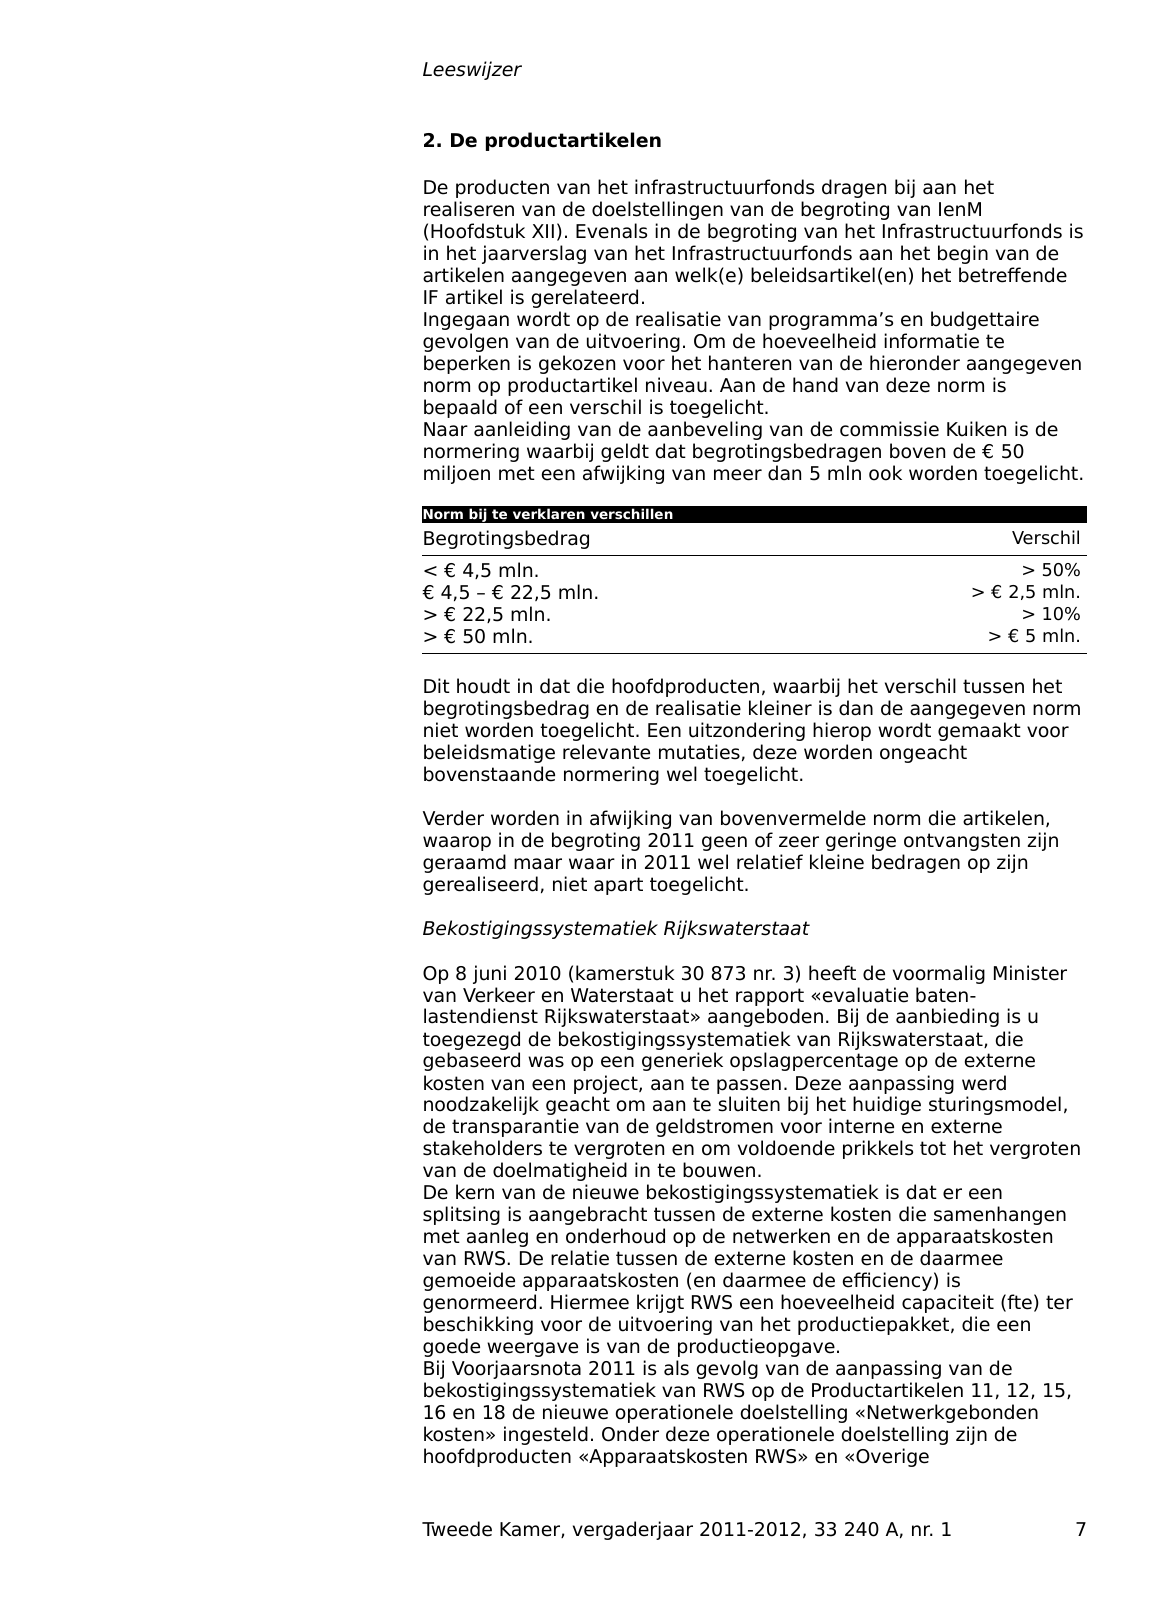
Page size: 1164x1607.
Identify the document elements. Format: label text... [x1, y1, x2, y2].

text De producten van het infrastructuurfonds dragen bij aan het realiseren van de doelstellingen van de begroting van IenM (Hoofdstuk XII). Evenals in de begroting van het Infrastructuurfonds is in het jaarverslag van het Infrastructuurfonds aan het begin van de artikelen aangegeven aan welk(e) beleidsartikel(en) het betreffende IF artikel is gerelateerd. [422, 177, 1087, 309]
table_cell Begrotingsbedrag [422, 523, 821, 554]
table_cell > € 2,5 mln. [821, 582, 1087, 604]
table_cell > € 22,5 mln. [422, 604, 821, 626]
table_header Norm bij te verklaren verschillen [422, 506, 1087, 522]
text Op 8 juni 2010 (kamerstuk 30 873 nr. 3) heeft de voormalig Minister van Verkeer en Waterstaat u het rapport «evaluatie baten-lastendienst Rijkswaterstaat» aangeboden. Bij de aanbieding is u toegezegd de bekostigingssystematiek van Rijkswaterstaat, die gebaseerd was op een generiek opslagpercentage op de externe kosten van een project, aan te passen. Deze aanpassing werd noodzakelijk geacht om aan te sluiten bij het huidige sturingsmodel, de transparantie van de geldstromen voor interne en externe stakeholders te vergroten en om voldoende prikkels tot het vergroten van de doelmatigheid in te bouwen. [422, 962, 1087, 1182]
text Bij Voorjaarsnota 2011 is als gevolg van de aanpassing van de bekostigingssystematiek van RWS op de Productartikelen 11, 12, 15, 16 en 18 de nieuwe operationele doelstelling «Netwerkgebonden kosten» ingesteld. Onder deze operationele doelstelling zijn de hoofdproducten «Apparaatskosten RWS» en «Overige [422, 1358, 1087, 1468]
table_cell > € 5 mln. [821, 626, 1087, 653]
table_cell > 10% [821, 604, 1087, 626]
text Ingegaan wordt op de realisatie van programma’s en budgettaire gevolgen van de uitvoering. Om de hoeveelheid informatie te beperken is gekozen voor het hanteren van de hieronder aangegeven norm op productartikel niveau. Aan de hand van deze norm is bepaald of een verschil is toegelicht. [422, 309, 1087, 419]
subtitle 2. De productartikelen [422, 130, 1087, 152]
text De kern van de nieuwe bekostigingssystematiek is dat er een splitsing is aangebracht tussen de externe kosten die samenhangen met aanleg en onderhoud op de netwerken en de apparaatskosten van RWS. De relatie tussen de externe kosten en de daarmee gemoeide apparaatskosten (en daarmee de efficiency) is genormeerd. Hiermee krijgt RWS een hoeveelheid capaciteit (fte) ter beschikking voor de uitvoering van het productiepakket, die een goede weergave is van de productieopgave. [422, 1182, 1087, 1358]
table_cell € 4,5 – € 22,5 mln. [422, 582, 821, 604]
text Naar aanleiding van de aanbeveling van de commissie Kuiken is de normering waarbij geldt dat begrotingsbedragen boven de € 50 miljoen met een afwijking van meer dan 5 mln ook worden toegelicht. [422, 419, 1087, 484]
text Dit houdt in dat die hoofdproducten, waarbij het verschil tussen het begrotingsbedrag en de realisatie kleiner is dan de aangegeven norm niet worden toegelicht. Een uitzondering hierop wordt gemaakt voor beleidsmatige relevante mutaties, deze worden ongeacht bovenstaande normering wel toegelicht. [422, 676, 1087, 786]
table_cell Verschil [821, 523, 1087, 554]
text Verder worden in afwijking van bovenvermelde norm die artikelen, waarop in de begroting 2011 geen of zeer geringe ontvangsten zijn geraamd maar waar in 2011 wel relatief kleine bedragen op zijn gerealiseerd, niet apart toegelicht. [422, 808, 1087, 896]
subtitle Bekostigingssystematiek Rijkswaterstaat [422, 918, 1087, 940]
table_cell < € 4,5 mln. [422, 556, 821, 582]
table_cell > 50% [821, 556, 1087, 582]
table_cell > € 50 mln. [422, 626, 821, 653]
